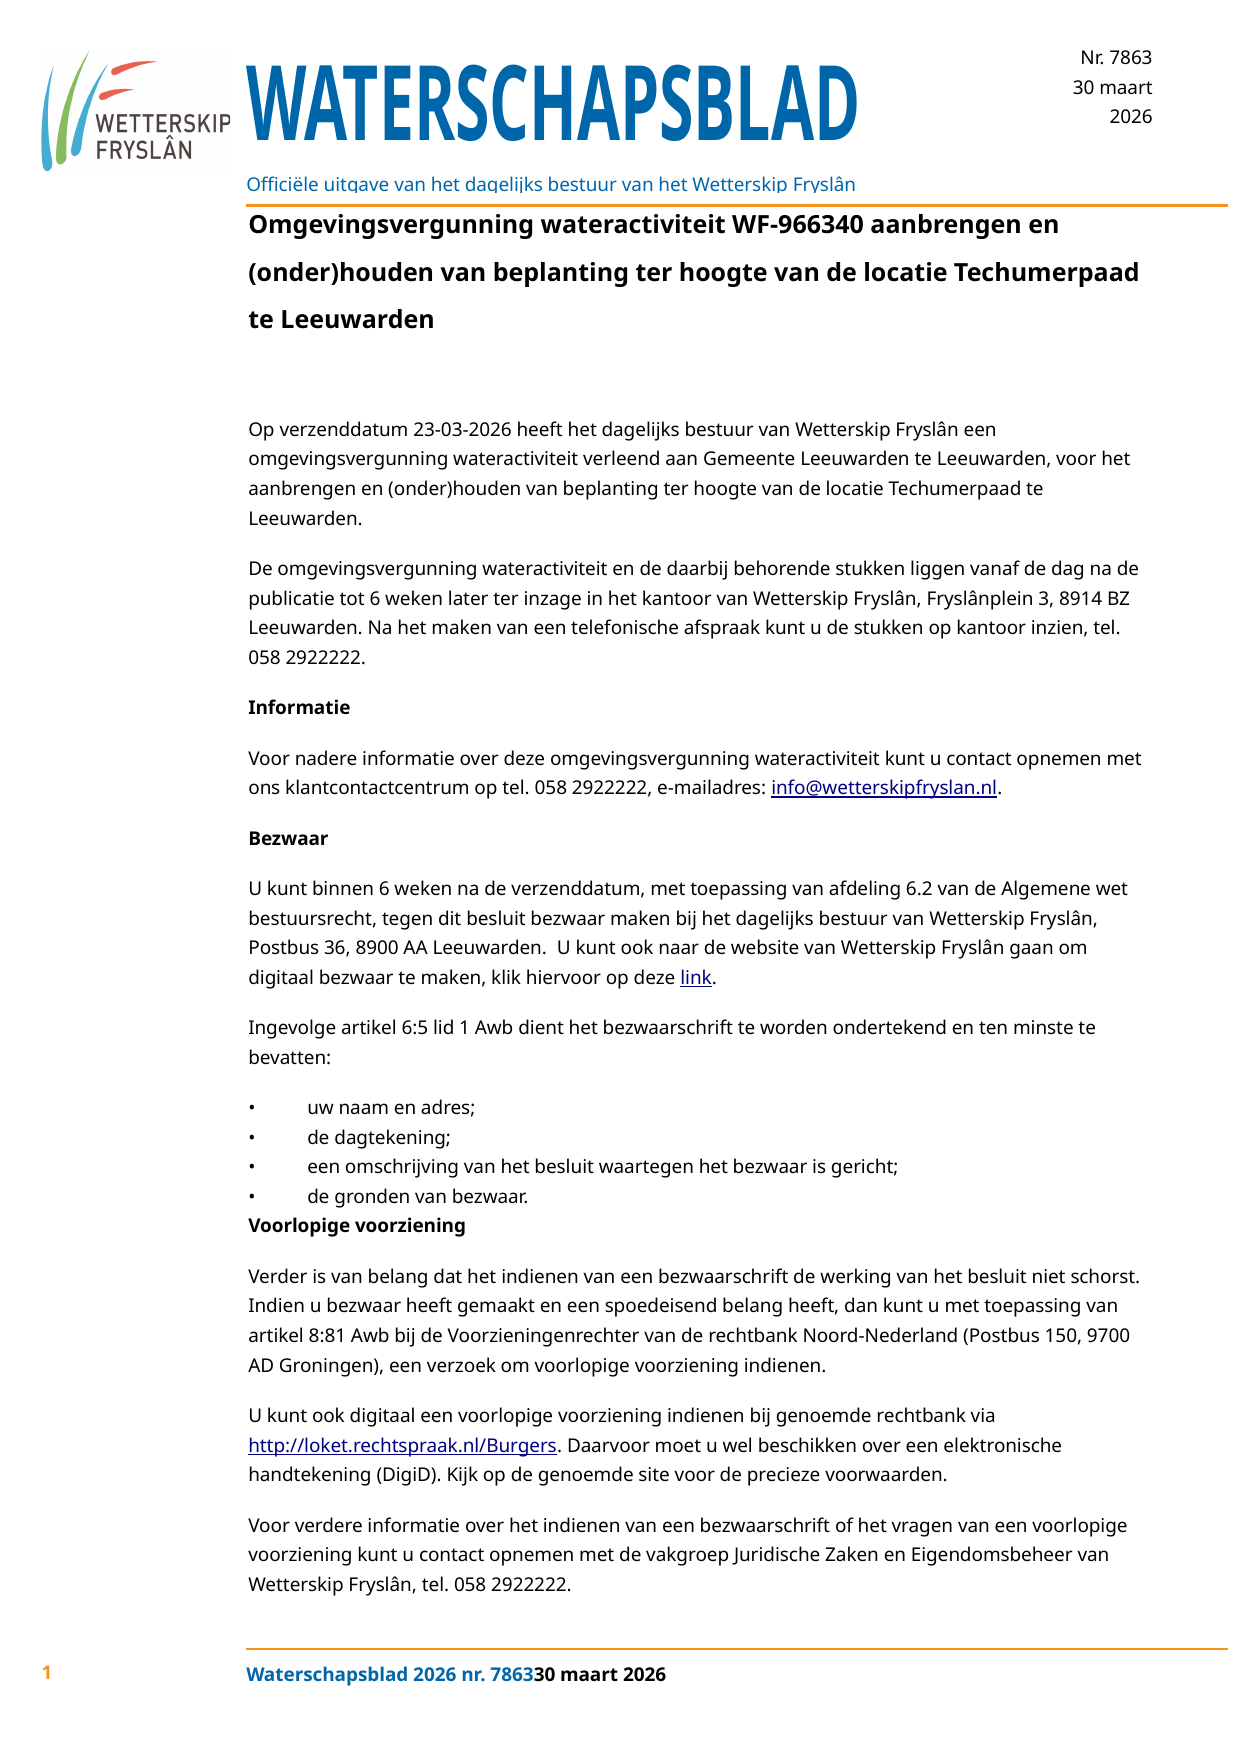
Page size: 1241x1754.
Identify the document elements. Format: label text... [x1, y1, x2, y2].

text De omgevingsvergunning wateractiviteit en de daarbij behorende stukken liggen vanaf de dag na de publicatie tot 6 weken later ter inzage in het kantoor van Wetterskip Fryslân, Fryslânplein 3, 8914 BZ Leeuwarden. Na het maken van een telefonische afspraak kunt u de stukken op kantoor inzien, tel. 058 2922222. [248, 555, 1152, 669]
picture [41, 47, 231, 172]
list de dagtekening; [248, 1124, 1152, 1149]
text Ingevolge artikel 6:5 lid 1 Awb dient het bezwaarschrift te worden ondertekend en ten minste te bevatten: [248, 1014, 1152, 1069]
text Bezwaar [248, 825, 1152, 850]
text Op verzenddatum 23-03-2026 heeft het dagelijks bestuur van Wetterskip Fryslân een omgevingsvergunning wateractiviteit verleend aan Gemeente Leeuwarden te Leeuwarden, voor het aanbrengen en (onder)houden van beplanting ter hoogte van de locatie Techumerpaad te Leeuwarden. [248, 416, 1152, 530]
text U kunt binnen 6 weken na de verzenddatum, met toepassing van afdeling 6.2 van de Algemene wet bestuursrecht, tegen dit besluit bezwaar maken bij het dagelijks bestuur van Wetterskip Fryslân, Postbus 36, 8900 AA Leeuwarden. U kunt ook naar de website van Wetterskip Fryslân gaan om digitaal bezwaar te maken, klik hiervoor op deze link. [248, 875, 1152, 989]
text Verder is van belang dat het indienen van een bezwaarschrift de werking van het besluit niet schorst. Indien u bezwaar heeft gemaakt en een spoedeisend belang heeft, dan kunt u met toepassing van artikel 8:81 Awb bij de Voorzieningenrechter van de rechtbank Noord-Nederland (Postbus 150, 9700 AD Groningen), een verzoek om voorlopige voorziening indienen. [248, 1263, 1152, 1377]
text Voorlopige voorziening [248, 1213, 1152, 1238]
text Voor verdere informatie over het indienen van een bezwaarschrift of het vragen van een voorlopige voorziening kunt u contact opnemen met de vakgroep Juridische Zaken en Eigendomsbeheer van Wetterskip Fryslân, tel. 058 2922222. [248, 1512, 1152, 1597]
text Omgevingsvergunning wateractiviteit WF-966340 aanbrengen en (onder)houden van beplanting ter hoogte van de locatie Techumerpaad te Leeuwarden [248, 207, 1152, 336]
list uw naam en adres; [248, 1094, 1152, 1120]
text Informatie [248, 694, 1152, 720]
text U kunt ook digitaal een voorlopige voorziening indienen bij genoemde rechtbank via http://loket.rechtspraak.nl/Burgers. Daarvoor moet u wel beschikken over een elektronische handtekening (DigiD). Kijk op de genoemde site voor de precieze voorwaarden. [248, 1402, 1152, 1487]
list de gronden van bezwaar. [248, 1183, 1152, 1209]
text Voor nadere informatie over deze omgevingsvergunning wateractiviteit kunt u contact opnemen met ons klantcontactcentrum op tel. 058 2922222, e-mailadres: info@wetterskipfryslan.nl. [248, 745, 1152, 800]
list een omschrijving van het besluit waartegen het bezwaar is gericht; [248, 1153, 1152, 1179]
